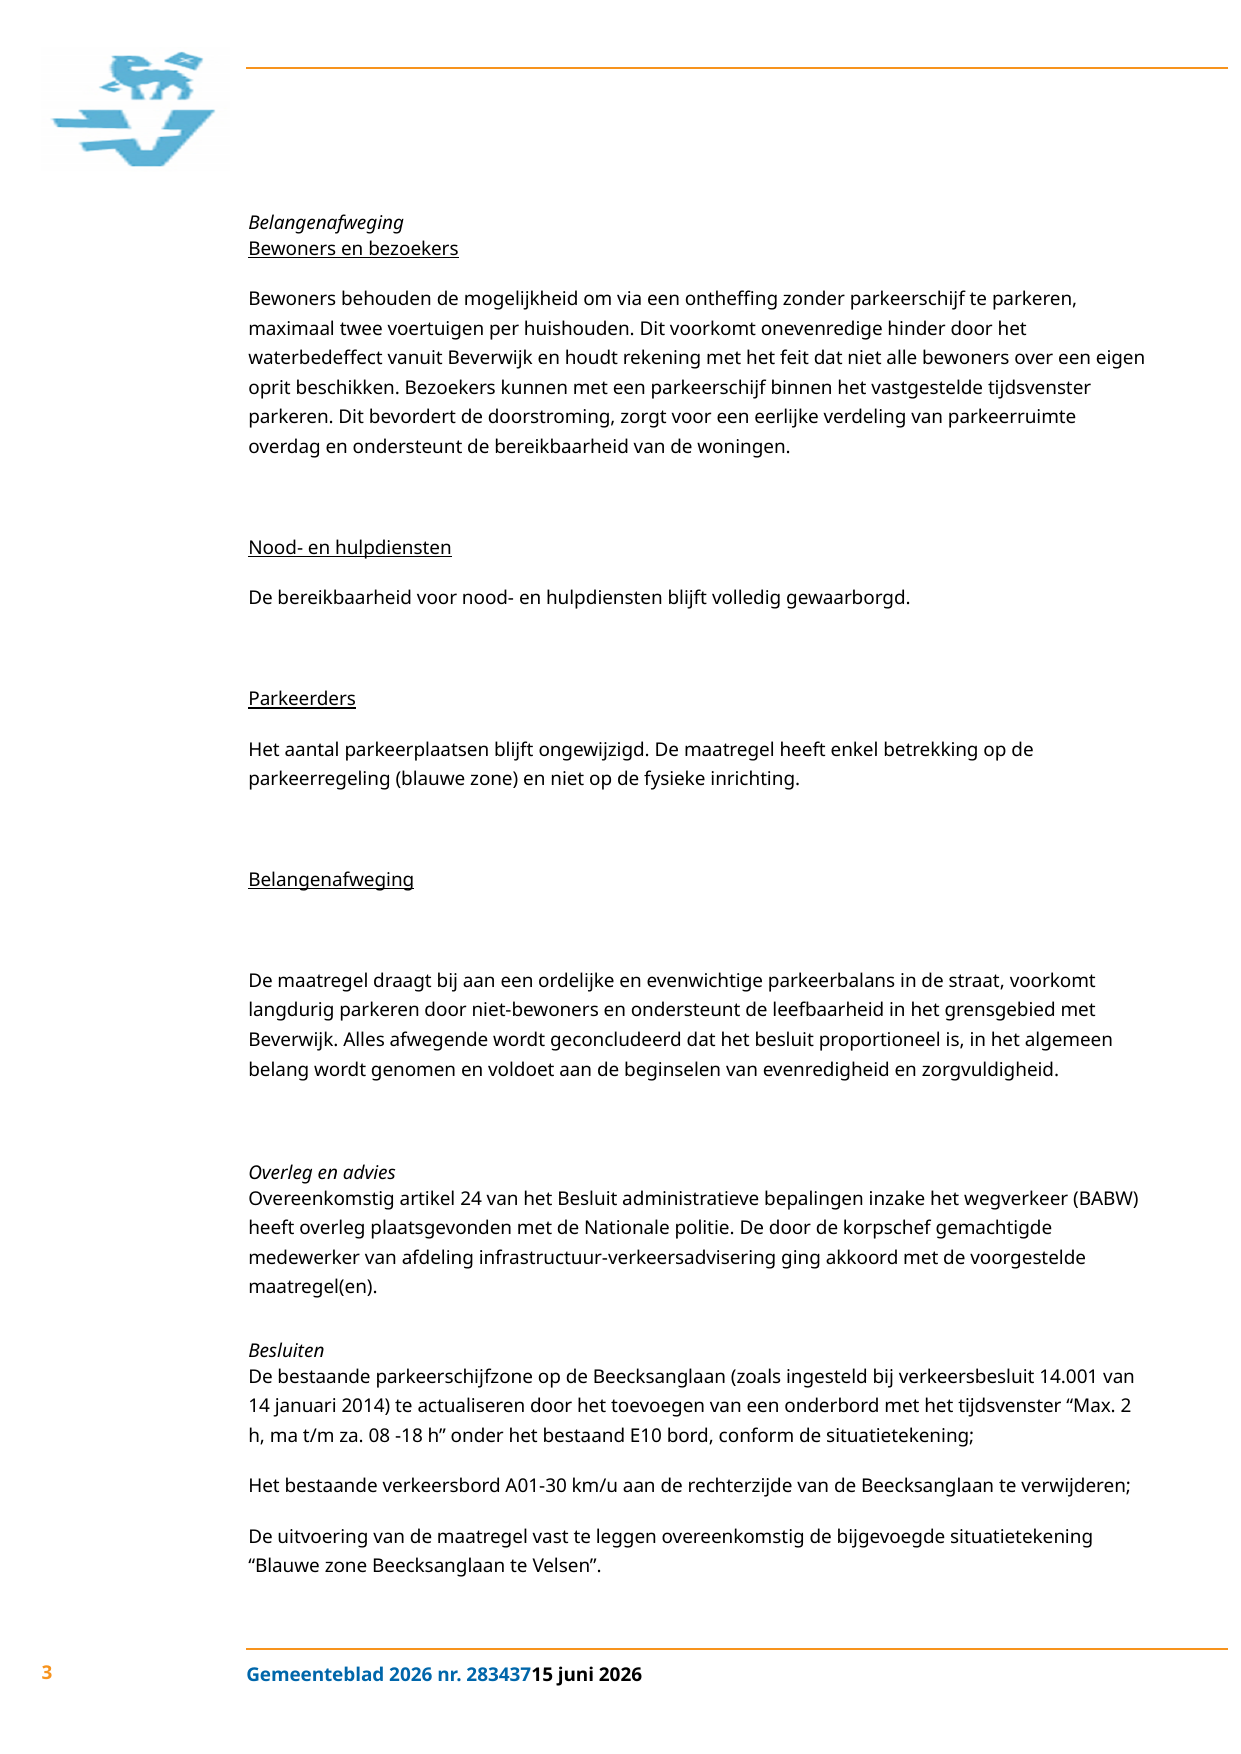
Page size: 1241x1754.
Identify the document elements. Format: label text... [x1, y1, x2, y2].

text Bewoners behouden de mogelijkheid om via een ontheffing zonder parkeerschijf te parkeren, maximaal twee voertuigen per huishouden. Dit voorkomt onevenredige hinder door het waterbedeffect vanuit Beverwijk en houdt rekening met het feit dat niet alle bewoners over een eigen oprit beschikken. Bezoekers kunnen met een parkeerschijf binnen het vastgestelde tijdsvenster parkeren. Dit bevordert de doorstroming, zorgt voor een eerlijke verdeling van parkeerruimte overdag en ondersteunt de bereikbaarheid van de woningen. [248, 285, 1152, 459]
text Overeenkomstig artikel 24 van het Besluit administratieve bepalingen inzake het wegverkeer (BABW) heeft overleg plaatsgevonden met de Nationale politie. De door de korpschef gemachtigde medewerker van afdeling infrastructuur-verkeersadvisering ging akkoord met de voorgestelde maatregel(en). [248, 1185, 1152, 1299]
text Nood- en hulpdiensten [248, 534, 1152, 560]
text De uitvoering van de maatregel vast te leggen overeenkomstig de bijgevoegde situatietekening “Blauwe zone Beecksanglaan te Velsen”. [248, 1523, 1152, 1578]
text Belangenafweging [248, 866, 1152, 892]
text Het bestaande verkeersbord A01-30 km/u aan de rechterzijde van de Beecksanglaan te verwijderen; [248, 1473, 1152, 1498]
text Belangenafweging [248, 209, 1152, 235]
picture [41, 47, 231, 172]
text De bestaande parkeerschijfzone op de Beecksanglaan (zoals ingesteld bij verkeersbesluit 14.001 van 14 januari 2014) te actualiseren door het toevoegen van een onderbord met het tijdsvenster “Max. 2 h, ma t/m za. 08 -18 h” onder het bestaand E10 bord, conform de situatietekening; [248, 1363, 1152, 1448]
text Besluiten [248, 1337, 1152, 1363]
text Het aantal parkeerplaatsen blijft ongewijzigd. De maatregel heeft enkel betrekking op de parkeerregeling (blauwe zone) en niet op de fysieke inrichting. [248, 736, 1152, 791]
text Parkeerders [248, 685, 1152, 711]
text Bewoners en bezoekers [248, 235, 1152, 261]
text Overleg en advies [248, 1159, 1152, 1185]
text De bereikbaarheid voor nood- en hulpdiensten blijft volledig gewaarborgd. [248, 584, 1152, 610]
text De maatregel draagt bij aan een ordelijke en evenwichtige parkeerbalans in de straat, voorkomt langdurig parkeren door niet-bewoners en ondersteunt de leefbaarheid in het grensgebied met Beverwijk. Alles afwegende wordt geconcludeerd dat het besluit proportioneel is, in het algemeen belang wordt genomen en voldoet aan de beginselen van evenredigheid en zorgvuldigheid. [248, 967, 1152, 1081]
